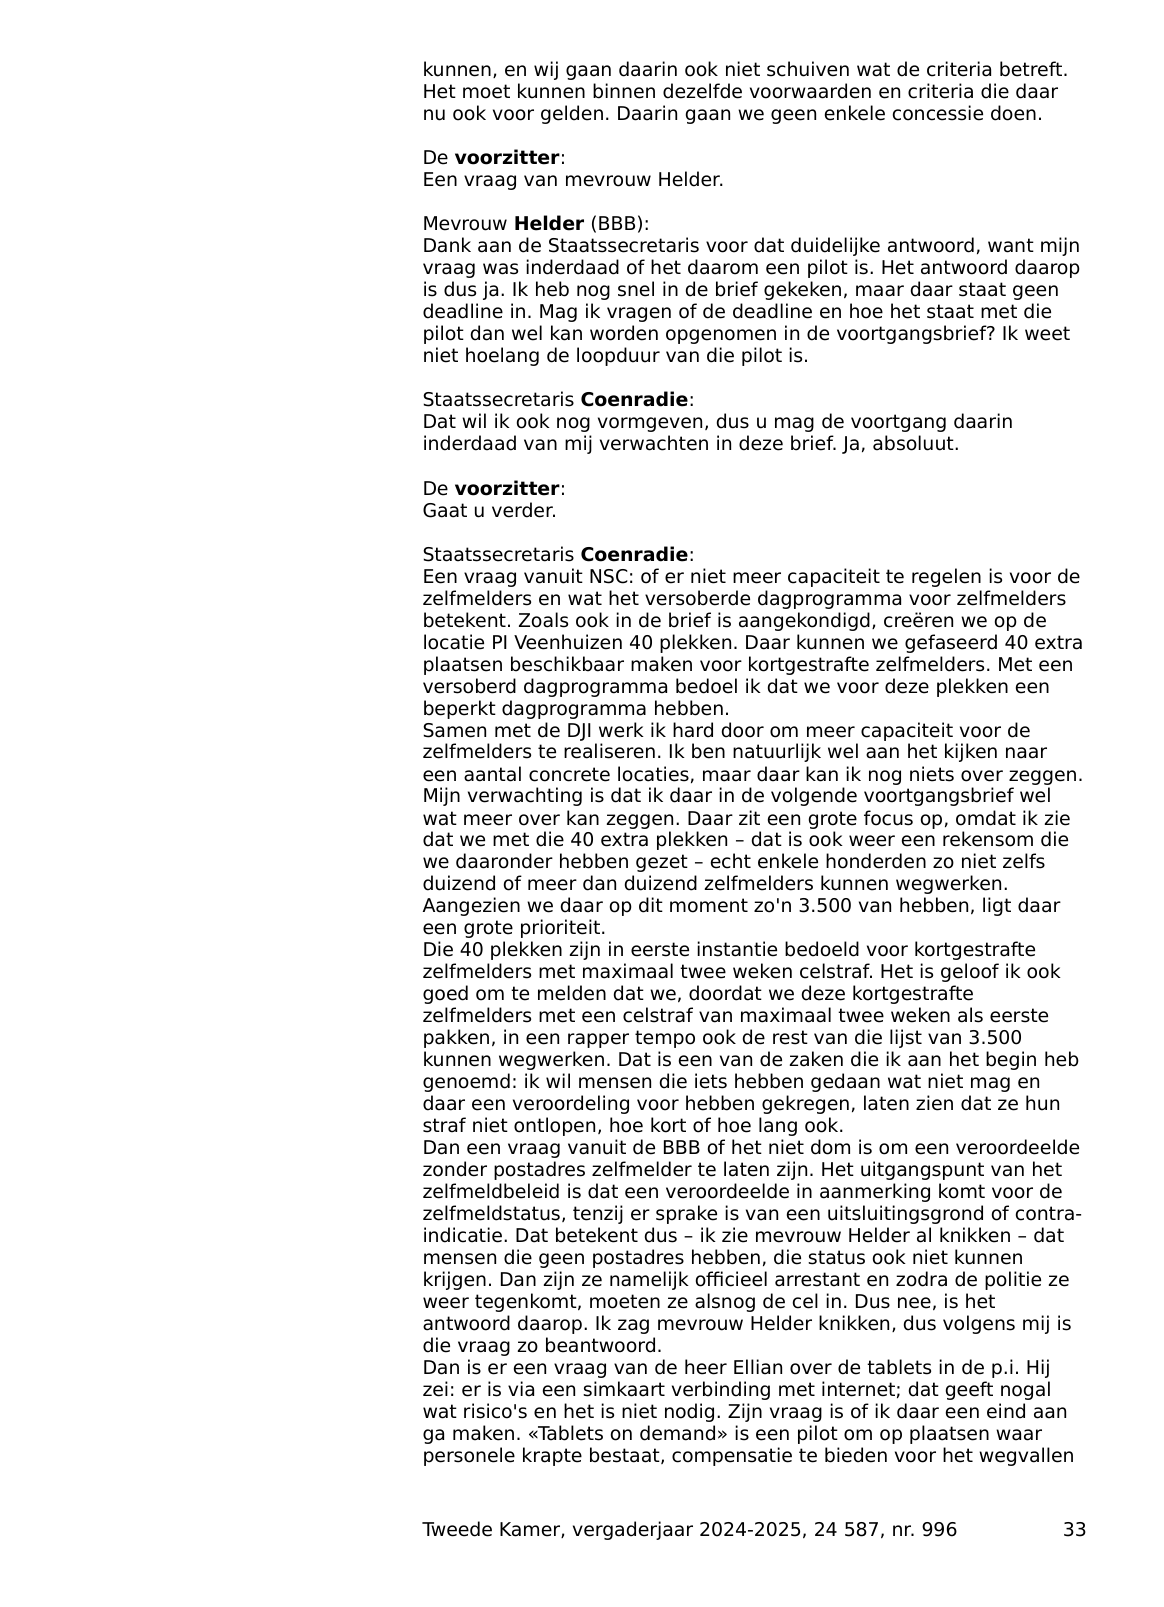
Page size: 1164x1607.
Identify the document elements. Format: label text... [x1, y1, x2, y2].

text Dank aan de Staatssecretaris voor dat duidelijke antwoord, want mijn vraag was inderdaad of het daarom een pilot is. Het antwoord daarop is dus ja. Ik heb nog snel in de brief gekeken, maar daar staat geen deadline in. Mag ik vragen of de deadline en hoe het staat met die pilot dan wel kan worden opgenomen in de voortgangsbrief? Ik weet niet hoelang de loopduur van die pilot is. [422, 235, 1087, 367]
text Een vraag vanuit NSC: of er niet meer capaciteit te regelen is voor de zelfmelders en wat het versoberde dagprogramma voor zelfmelders betekent. Zoals ook in de brief is aangekondigd, creëren we op de locatie PI Veenhuizen 40 plekken. Daar kunnen we gefaseerd 40 extra plaatsen beschikbaar maken voor kortgestrafte zelfmelders. Met een versoberd dagprogramma bedoel ik dat we voor deze plekken een beperkt dagprogramma hebben. [422, 566, 1087, 719]
text Mevrouw Helder (BBB): [422, 213, 1087, 235]
text Die 40 plekken zijn in eerste instantie bedoeld voor kortgestrafte zelfmelders met maximaal twee weken celstraf. Het is geloof ik ook goed om te melden dat we, doordat we deze kortgestrafte zelfmelders met een celstraf van maximaal twee weken als eerste pakken, in een rapper tempo ook de rest van die lijst van 3.500 kunnen wegwerken. Dat is een van de zaken die ik aan het begin heb genoemd: ik wil mensen die iets hebben gedaan wat niet mag en daar een veroordeling voor hebben gekregen, laten zien dat ze hun straf niet ontlopen, hoe kort of hoe lang ook. [422, 939, 1087, 1137]
text Dat wil ik ook nog vormgeven, dus u mag de voortgang daarin inderdaad van mij verwachten in deze brief. Ja, absoluut. [422, 411, 1087, 455]
text Samen met de DJI werk ik hard door om meer capaciteit voor de zelfmelders te realiseren. Ik ben natuurlijk wel aan het kijken naar een aantal concrete locaties, maar daar kan ik nog niets over zeggen. Mijn verwachting is dat ik daar in de volgende voortgangsbrief wel wat meer over kan zeggen. Daar zit een grote focus op, omdat ik zie dat we met die 40 extra plekken – dat is ook weer een rekensom die we daaronder hebben gezet – echt enkele honderden zo niet zelfs duizend of meer dan duizend zelfmelders kunnen wegwerken. Aangezien we daar op dit moment zo'n 3.500 van hebben, ligt daar een grote prioriteit. [422, 719, 1087, 939]
text Een vraag van mevrouw Helder. [422, 169, 1087, 191]
text kunnen, en wij gaan daarin ook niet schuiven wat de criteria betreft. Het moet kunnen binnen dezelfde voorwaarden en criteria die daar nu ook voor gelden. Daarin gaan we geen enkele concessie doen. [422, 59, 1087, 125]
text Staatssecretaris Coenradie: [422, 389, 1087, 411]
text Gaat u verder. [422, 499, 1087, 521]
text Dan een vraag vanuit de BBB of het niet dom is om een veroordeelde zonder postadres zelfmelder te laten zijn. Het uitgangspunt van het zelfmeldbeleid is dat een veroordeelde in aanmerking komt voor de zelfmeldstatus, tenzij er sprake is van een uitsluitingsgrond of contra-indicatie. Dat betekent dus – ik zie mevrouw Helder al knikken – dat mensen die geen postadres hebben, die status ook niet kunnen krijgen. Dan zijn ze namelijk officieel arrestant en zodra de politie ze weer tegenkomt, moeten ze alsnog de cel in. Dus nee, is het antwoord daarop. Ik zag mevrouw Helder knikken, dus volgens mij is die vraag zo beantwoord. [422, 1137, 1087, 1357]
text De voorzitter: [422, 147, 1087, 169]
text De voorzitter: [422, 477, 1087, 499]
text Dan is er een vraag van de heer Ellian over de tablets in de p.i. Hij zei: er is via een simkaart verbinding met internet; dat geeft nogal wat risico's en het is niet nodig. Zijn vraag is of ik daar een eind aan ga maken. «Tablets on demand» is een pilot om op plaatsen waar personele krapte bestaat, compensatie te bieden voor het wegvallen [422, 1357, 1087, 1467]
text Staatssecretaris Coenradie: [422, 544, 1087, 566]
